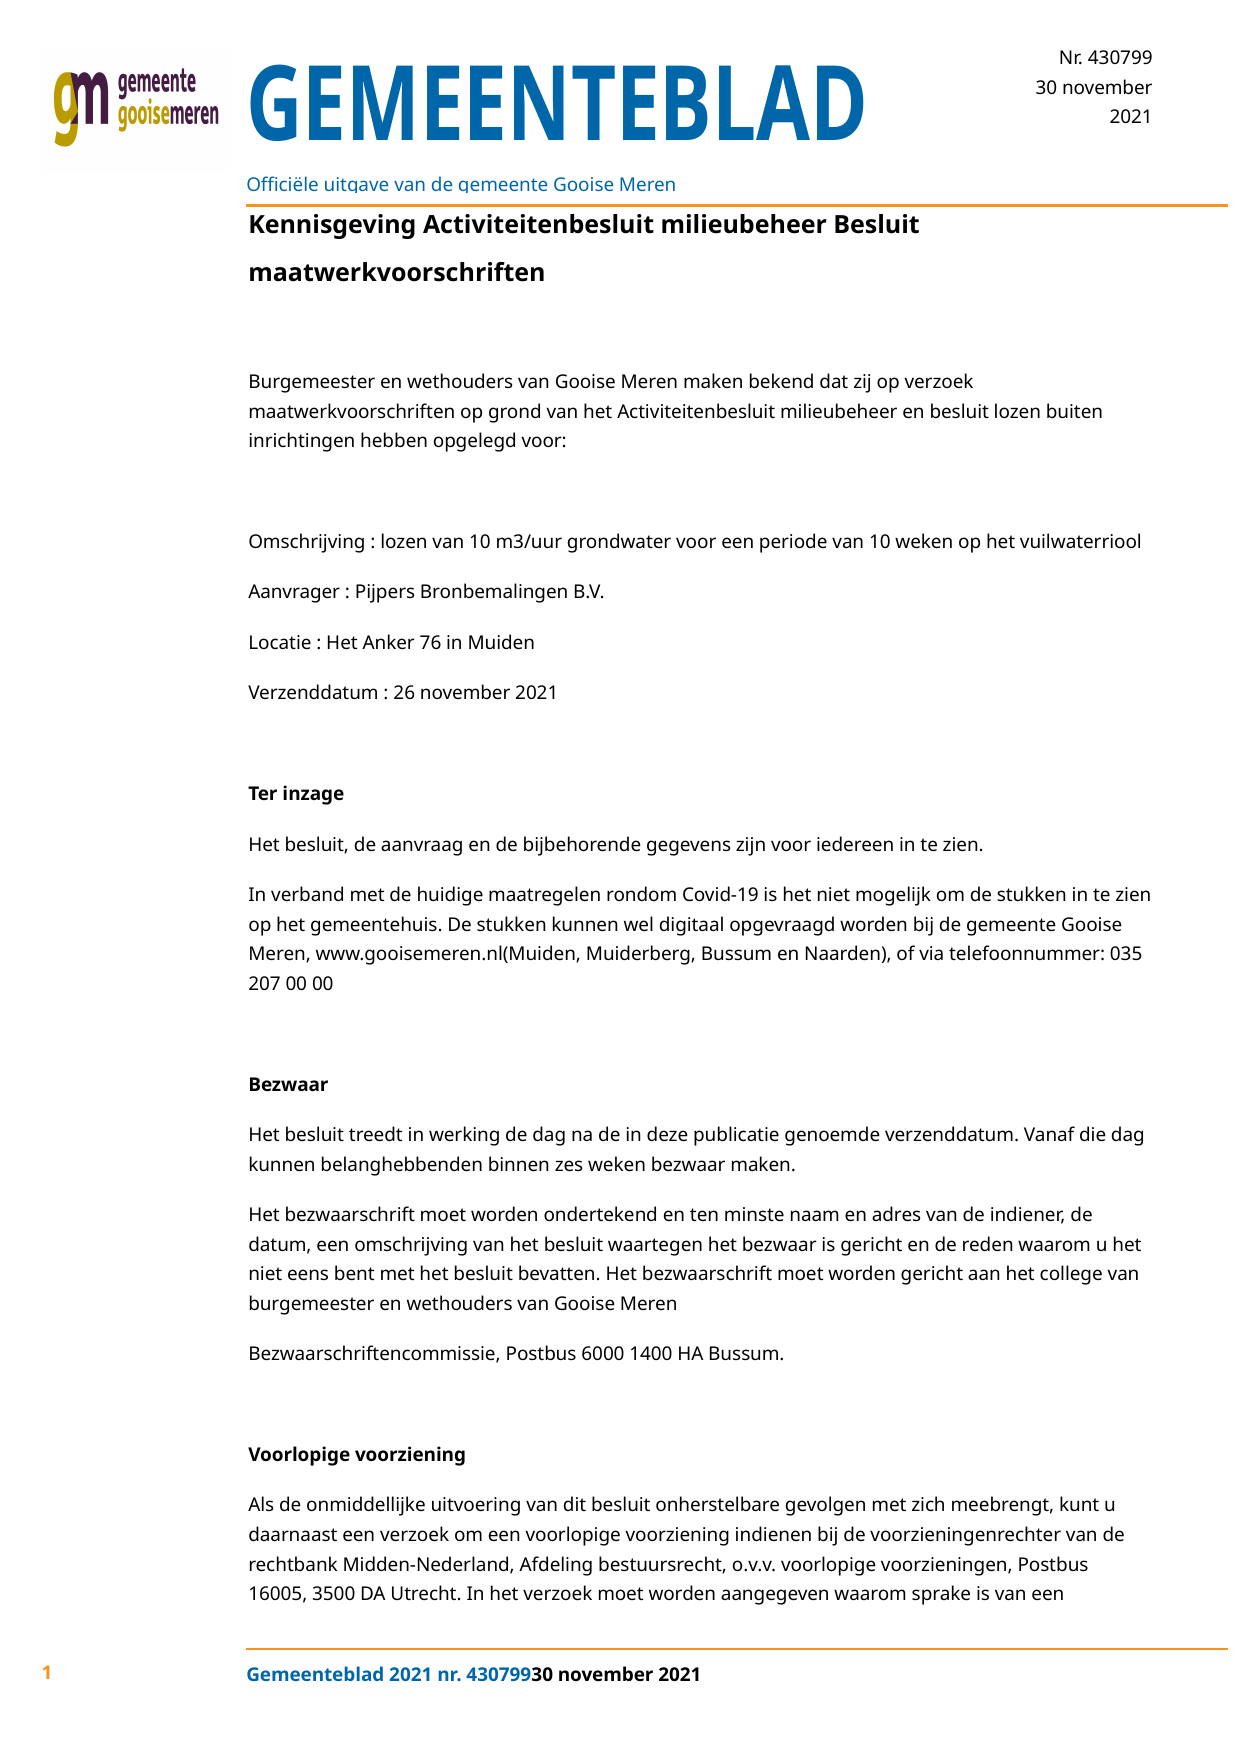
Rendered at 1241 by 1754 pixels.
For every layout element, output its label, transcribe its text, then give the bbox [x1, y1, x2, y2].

text Het besluit treedt in werking de dag na de in deze publicatie genoemde verzenddatum. Vanaf die dag kunnen belanghebbenden binnen zes weken bezwaar maken. [248, 1121, 1152, 1177]
text Omschrijving : lozen van 10 m3/uur grondwater voor een periode van 10 weken op het vuilwaterriool [248, 528, 1152, 554]
text Verzenddatum : 26 november 2021 [248, 679, 1152, 705]
text Bezwaar [248, 1071, 1152, 1097]
text Burgemeester en wethouders van Gooise Meren maken bekend dat zij op verzoek maatwerkvoorschriften op grond van het Activiteitenbesluit milieubeheer en besluit lozen buiten inrichtingen hebben opgelegd voor: [248, 368, 1152, 453]
picture [41, 47, 231, 172]
text Het besluit, de aanvraag en de bijbehorende gegevens zijn voor iedereen in te zien. [248, 831, 1152, 857]
text Kennisgeving Activiteitenbesluit milieubeheer Besluit maatwerkvoorschriften [248, 207, 1152, 288]
text Bezwaarschriftencommissie, Postbus 6000 1400 HA Bussum. [248, 1340, 1152, 1366]
text Ter inzage [248, 780, 1152, 806]
text Als de onmiddellijke uitvoering van dit besluit onherstelbare gevolgen met zich meebrengt, kunt u daarnaast een verzoek om een voorlopige voorziening indienen bij de voorzieningenrechter van de rechtbank Midden-Nederland, Afdeling bestuursrecht, o.v.v. voorlopige voorzieningen, Postbus 16005, 3500 DA Utrecht. In het verzoek moet worden aangegeven waarom sprake is van een [248, 1492, 1152, 1606]
text Locatie : Het Anker 76 in Muiden [248, 629, 1152, 655]
text In verband met de huidige maatregelen rondom Covid-19 is het niet mogelijk om de stukken in te zien op het gemeentehuis. De stukken kunnen wel digitaal opgevraagd worden bij de gemeente Gooise Meren, www.gooisemeren.nl(Muiden, Muiderberg, Bussum en Naarden), of via telefoonnummer: 035 207 00 00 [248, 881, 1152, 996]
text Voorlopige voorziening [248, 1441, 1152, 1467]
text Aanvrager : Pijpers Bronbemalingen B.V. [248, 579, 1152, 604]
text Het bezwaarschrift moet worden ondertekend en ten minste naam en adres van de indiener, de datum, een omschrijving van het besluit waartegen het bezwaar is gericht en de reden waarom u het niet eens bent met het besluit bevatten. Het bezwaarschrift moet worden gericht aan het college van burgemeester en wethouders van Gooise Meren [248, 1201, 1152, 1316]
